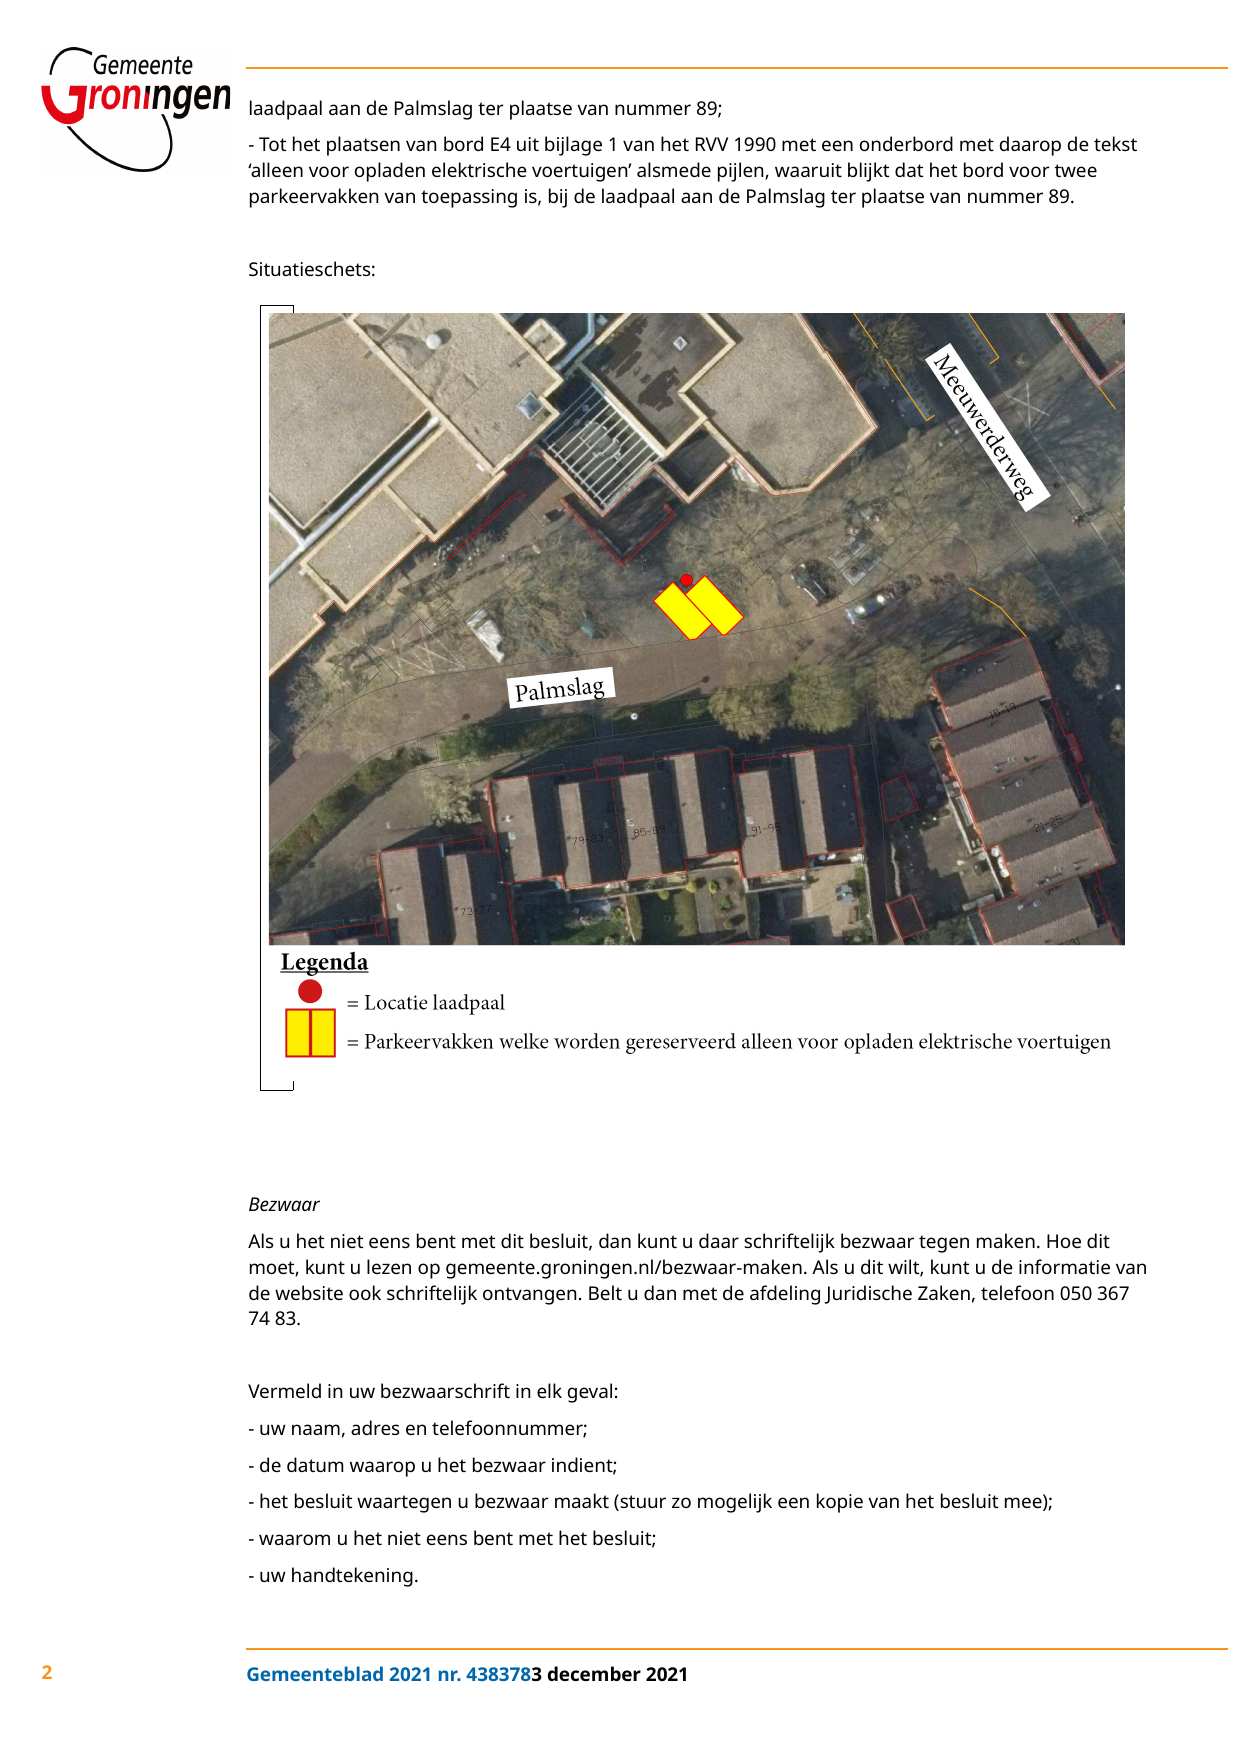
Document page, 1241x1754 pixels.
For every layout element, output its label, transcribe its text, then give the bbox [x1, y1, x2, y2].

text Als u het niet eens bent met dit besluit, dan kunt u daar schriftelijk bezwaar tegen maken. Hoe dit moet, kunt u lezen op gemeente.groningen.nl/bezwaar-maken. Als u dit wilt, kunt u de informatie van de website ook schriftelijk ontvangen. Belt u dan met de afdeling Juridische Zaken, telefoon 050 367 74 83. [248, 1228, 1152, 1331]
text - waarom u het niet eens bent met het besluit; [248, 1525, 1152, 1551]
text laadpaal aan de Palmslag ter plaatse van nummer 89; [248, 95, 1152, 121]
text Situatieschets: [248, 256, 1152, 282]
text - uw handtekening. [248, 1562, 1152, 1588]
text Vermeld in uw bezwaarschrift in elk geval: [248, 1379, 1152, 1404]
text - de datum waarop u het bezwaar indient; [248, 1452, 1152, 1478]
text Bezwaar [248, 1192, 1152, 1217]
picture [41, 47, 231, 172]
text - uw naam, adres en telefoonnummer; [248, 1415, 1152, 1441]
picture [268, 313, 1125, 1081]
text - Tot het plaatsen van bord E4 uit bijlage 1 van het RVV 1990 met een onderbord met daarop de tekst ‘alleen voor opladen elektrische voertuigen’ alsmede pijlen, waaruit blijkt dat het bord voor twee parkeervakken van toepassing is, bij de laadpaal aan de Palmslag ter plaatse van nummer 89. [248, 131, 1152, 209]
text - het besluit waartegen u bezwaar maakt (stuur zo mogelijk een kopie van het besluit mee); [248, 1489, 1152, 1514]
